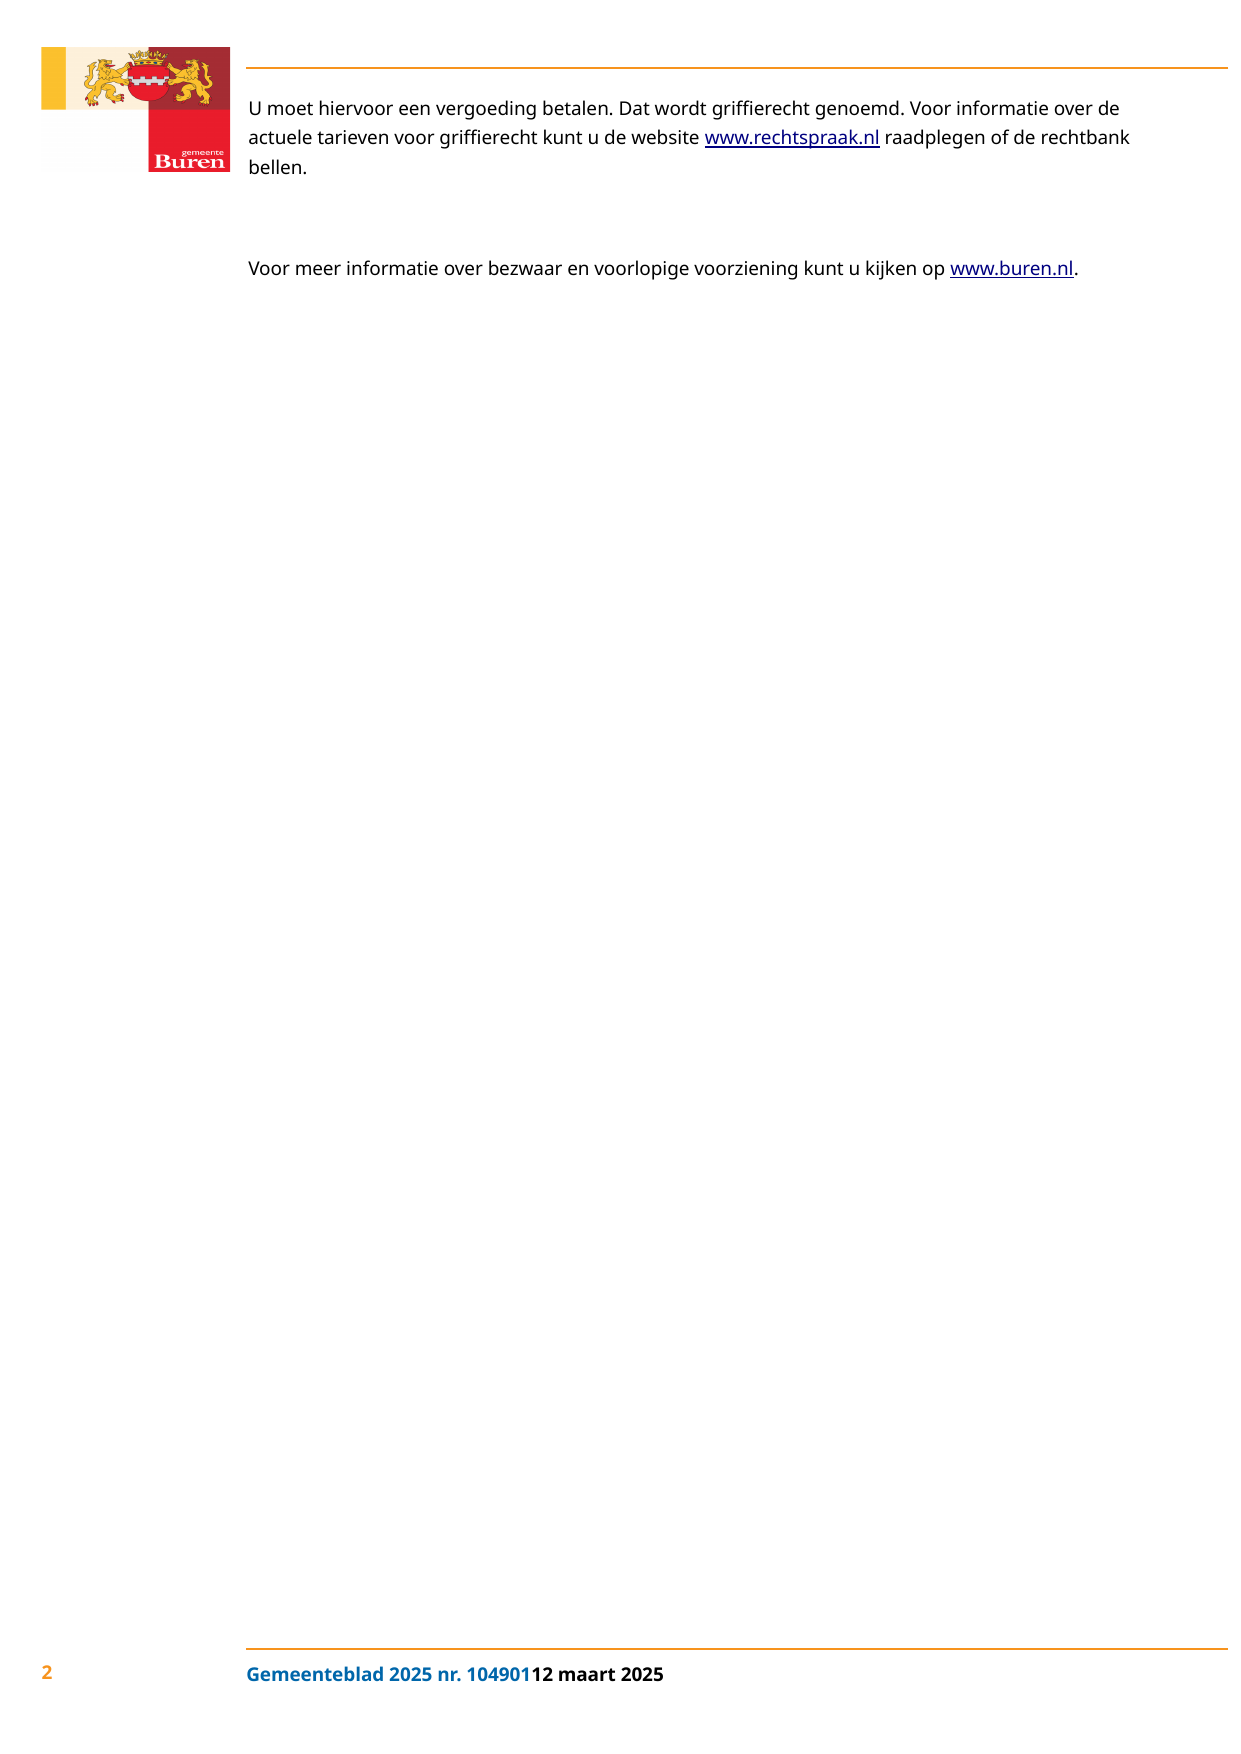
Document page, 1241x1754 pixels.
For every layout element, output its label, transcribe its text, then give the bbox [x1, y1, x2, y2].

text Voor meer informatie over bezwaar en voorlopige voorziening kunt u kijken op www.buren.nl. [248, 255, 1152, 281]
picture [41, 47, 231, 172]
text U moet hiervoor een vergoeding betalen. Dat wordt griffierecht genoemd. Voor informatie over de actuele tarieven voor griffierecht kunt u de website www.rechtspraak.nl raadplegen of de rechtbank bellen. [248, 95, 1152, 180]
